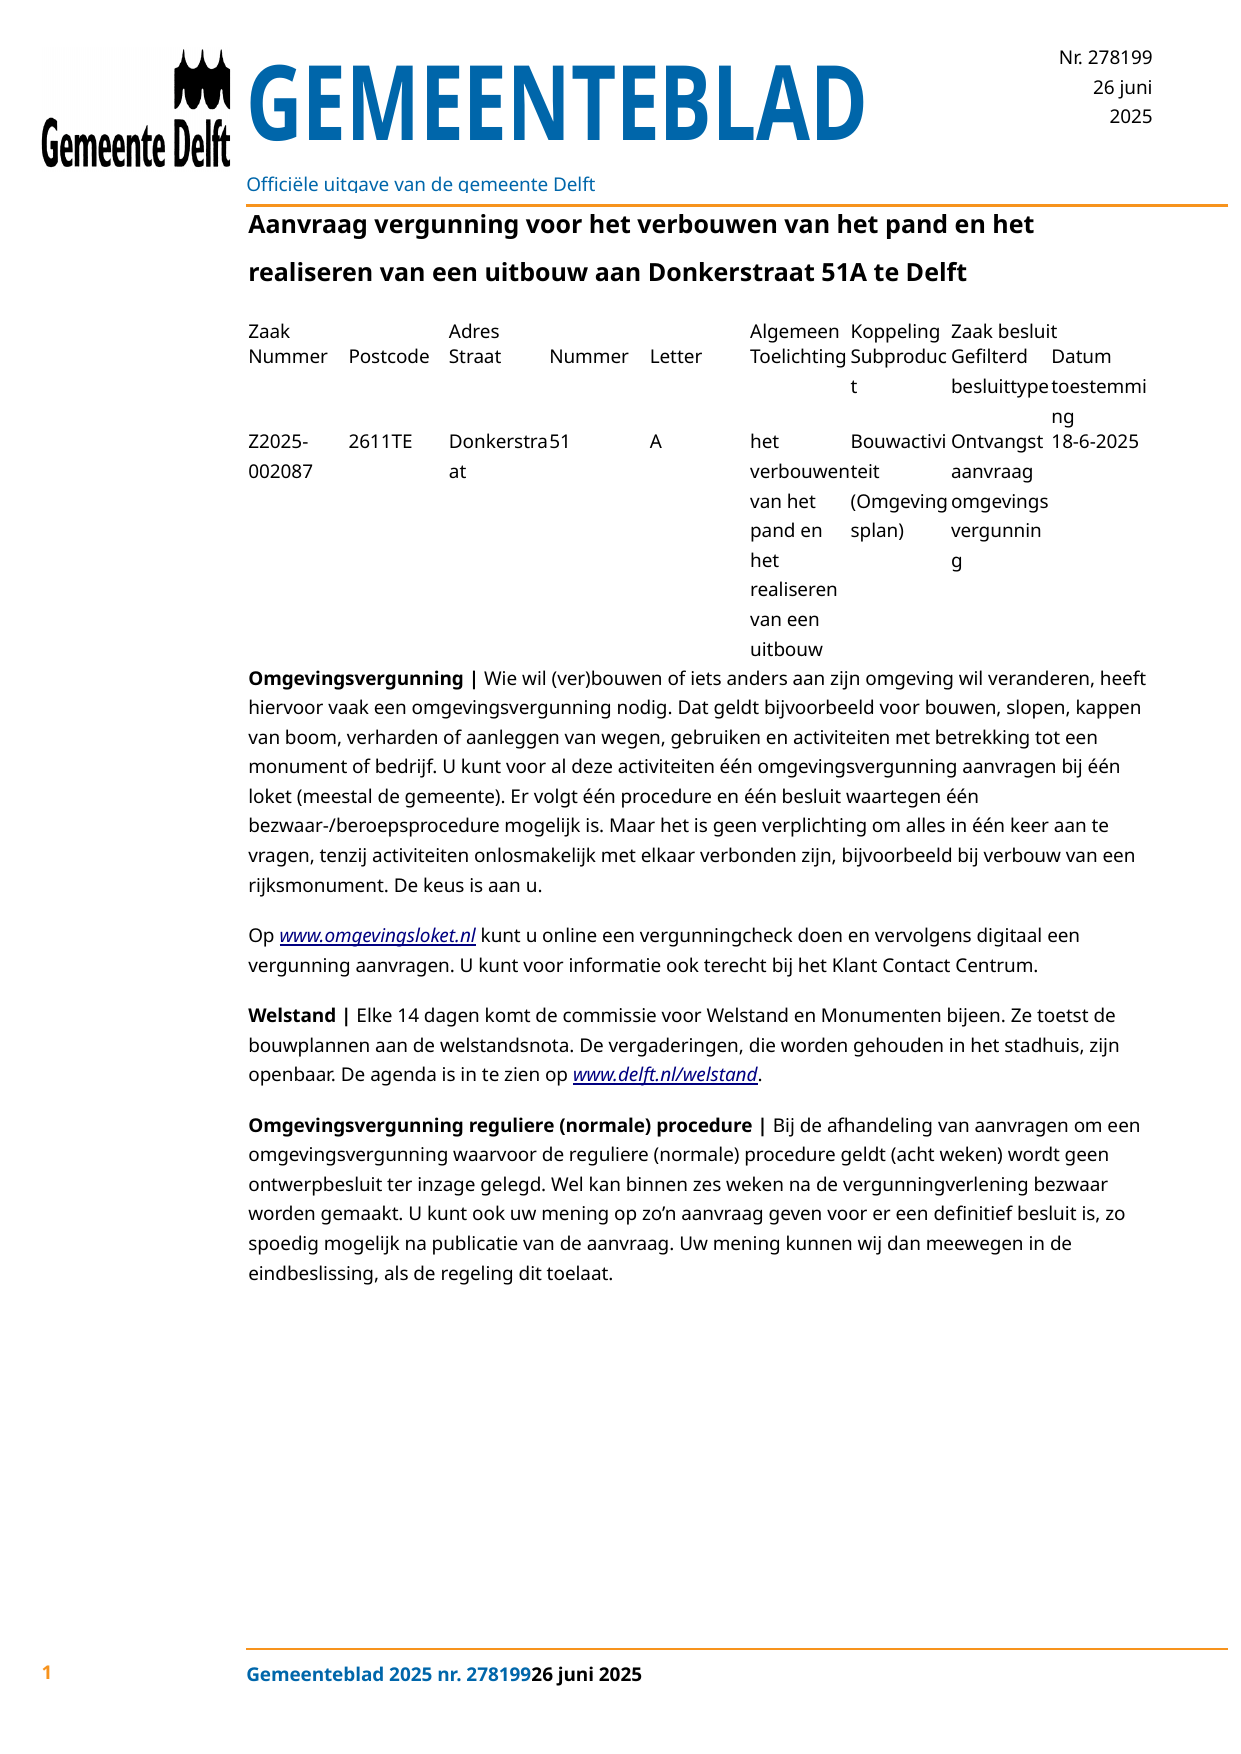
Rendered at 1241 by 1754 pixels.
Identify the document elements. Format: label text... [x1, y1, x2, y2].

table_cell het verbouwen van het pand en het realiseren van een uitbouw [750, 429, 850, 661]
table_cell Datum toestemming [1051, 344, 1152, 429]
picture [41, 47, 231, 172]
text Welstand | Elke 14 dagen komt de commissie voor Welstand en Monumenten bijeen. Ze toetst de bouwplannen aan de welstandsnota. De vergaderingen, die worden gehouden in het stadhuis, zijn openbaar. De agenda is in te zien op www.delft.nl/welstand. [248, 1002, 1152, 1087]
text Op www.omgevingsloket.nl kunt u online een vergunningcheck doen en vervolgens digitaal een vergunning aanvragen. U kunt voor informatie ook terecht bij het Klant Contact Centrum. [248, 922, 1152, 977]
table_cell Letter [650, 344, 750, 429]
text Omgevingsvergunning | Wie wil (ver)bouwen of iets anders aan zijn omgeving wil veranderen, heeft hiervoor vaak een omgevingsvergunning nodig. Dat geldt bijvoorbeeld voor bouwen, slopen, kappen van boom, verharden of aanleggen van wegen, gebruiken en activiteiten met betrekking tot een monument of bedrijf. U kunt voor al deze activiteiten één omgevingsvergunning aanvragen bij één loket (meestal de gemeente). Er volgt één procedure en één besluit waartegen één bezwaar-/beroepsprocedure mogelijk is. Maar het is geen verplichting om alles in één keer aan te vragen, tenzij activiteiten onlosmakelijk met elkaar verbonden zijn, bijvoorbeeld bij verbouw van een rijksmonument. De keus is aan u. [248, 665, 1152, 897]
table_header Zaak besluit [951, 318, 1152, 344]
table_header [549, 318, 649, 344]
table_cell Toelichting [750, 344, 850, 429]
table_cell Gefilterd besluittype [951, 344, 1051, 429]
table_cell A [650, 429, 750, 661]
table_cell Ontvangst aanvraag omgevingsvergunning [951, 429, 1051, 661]
table_header Algemeen [750, 318, 850, 344]
table_cell Straat [449, 344, 549, 429]
table_header Adres [449, 318, 549, 344]
table_cell 51 [549, 429, 649, 661]
table_header [650, 318, 750, 344]
table_header Zaak [248, 318, 348, 344]
table_header Koppeling [850, 318, 951, 344]
table_cell Bouwactiviteit (Omgevingsplan) [850, 429, 951, 661]
table_cell Nummer [549, 344, 649, 429]
table_cell Nummer [248, 344, 348, 429]
text Aanvraag vergunning voor het verbouwen van het pand en het realiseren van een uitbouw aan Donkerstraat 51A te Delft [248, 207, 1152, 288]
table_cell Donkerstraat [449, 429, 549, 661]
table_cell 2611TE [348, 429, 449, 661]
table_header [348, 318, 449, 344]
table_cell Postcode [348, 344, 449, 429]
table_cell Subproduct [850, 344, 951, 429]
table_cell Z2025-002087 [248, 429, 348, 661]
text Omgevingsvergunning reguliere (normale) procedure | Bij de afhandeling van aanvragen om een omgevingsvergunning waarvoor de reguliere (normale) procedure geldt (acht weken) wordt geen ontwerpbesluit ter inzage gelegd. Wel kan binnen zes weken na de vergunningverlening bezwaar worden gemaakt. U kunt ook uw mening op zo’n aanvraag geven voor er een definitief besluit is, zo spoedig mogelijk na publicatie van de aanvraag. Uw mening kunnen wij dan meewegen in de eindbeslissing, als de regeling dit toelaat. [248, 1112, 1152, 1285]
table_cell 18-6-2025 [1051, 429, 1152, 661]
